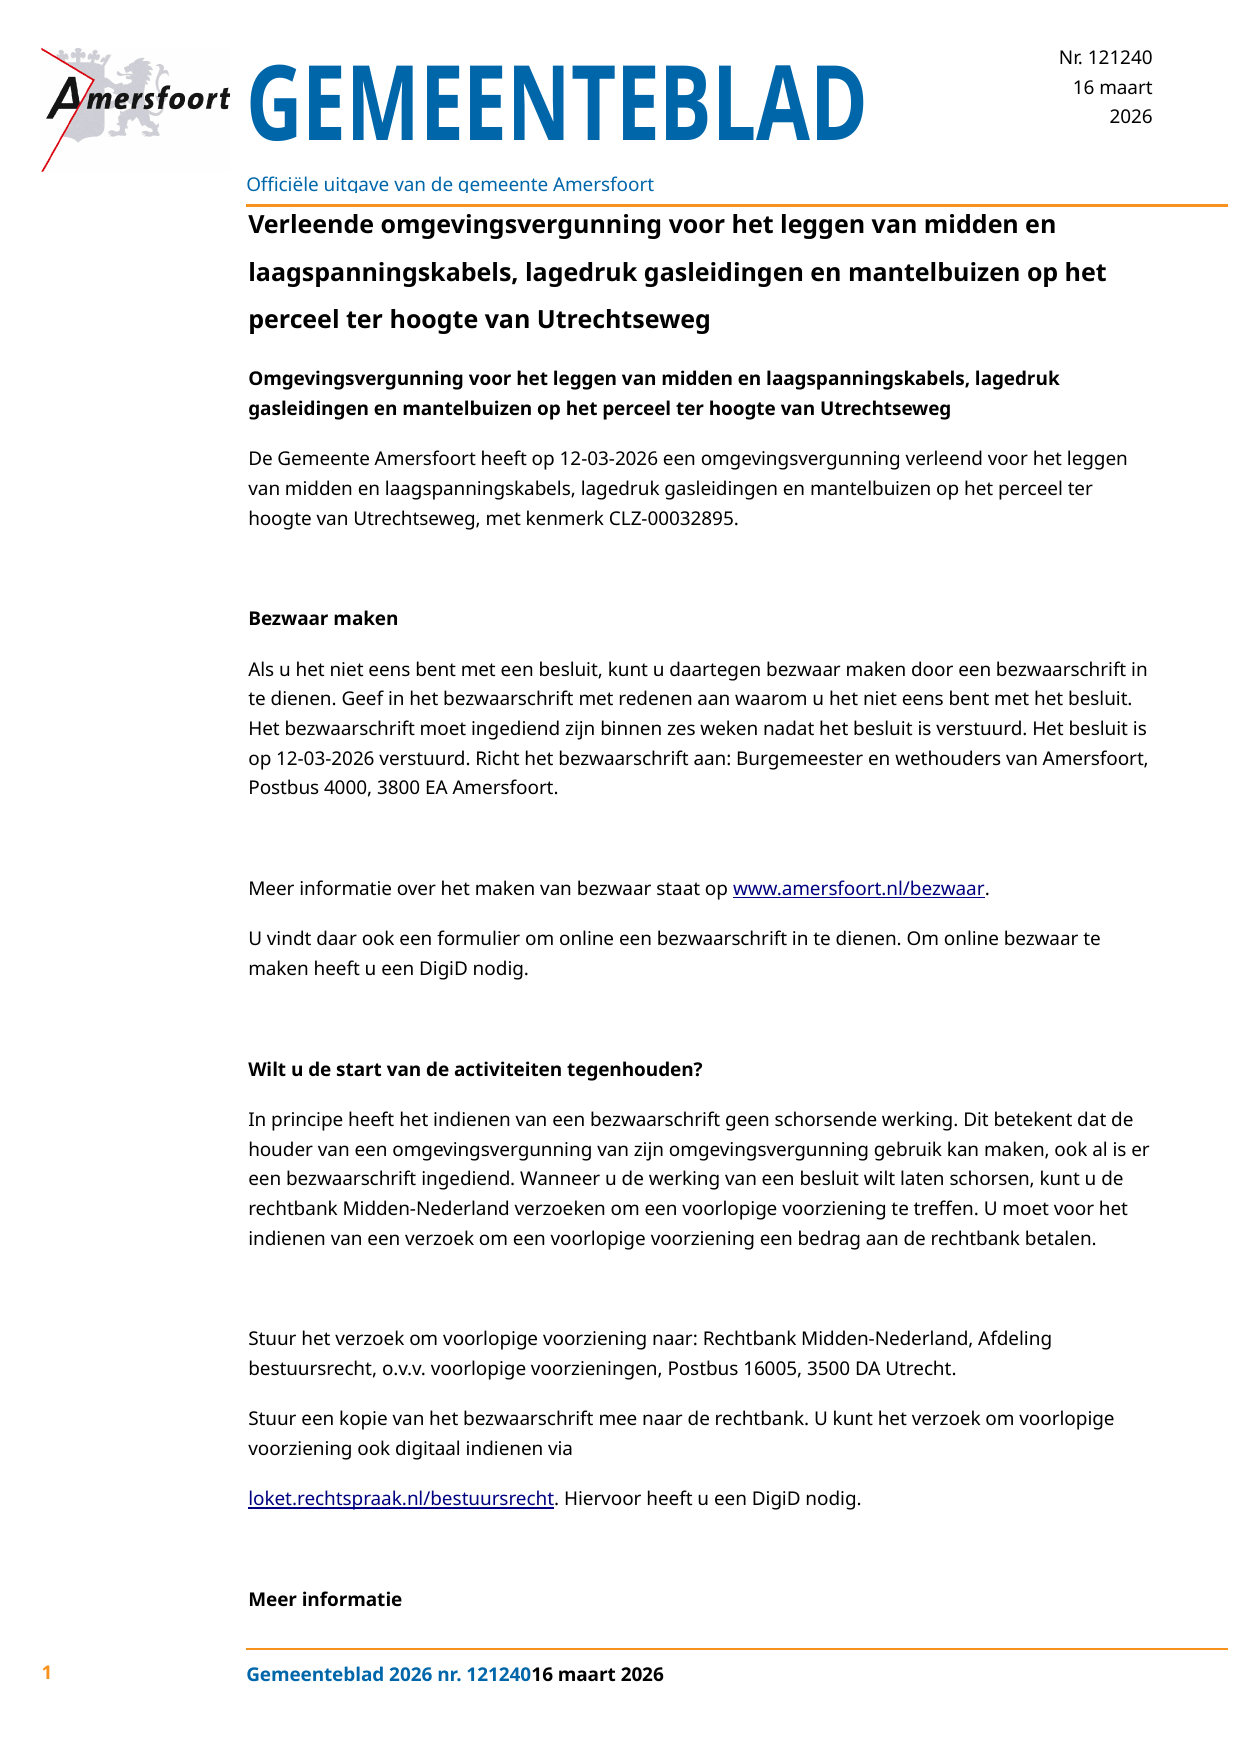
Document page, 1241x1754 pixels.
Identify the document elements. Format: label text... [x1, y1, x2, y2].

text Als u het niet eens bent met een besluit, kunt u daartegen bezwaar maken door een bezwaarschrift in te dienen. Geef in het bezwaarschrift met redenen aan waarom u het niet eens bent met het besluit. Het bezwaarschrift moet ingediend zijn binnen zes weken nadat het besluit is verstuurd. Het besluit is op 12-03-2026 verstuurd. Richt het bezwaarschrift aan: Burgemeester en wethouders van Amersfoort, Postbus 4000, 3800 EA Amersfoort. [248, 656, 1152, 800]
text Bezwaar maken [248, 606, 1152, 631]
text Omgevingsvergunning voor het leggen van midden en laagspanningskabels, lagedruk gasleidingen en mantelbuizen op het perceel ter hoogte van Utrechtseweg [248, 366, 1152, 421]
text Wilt u de start van de activiteiten tegenhouden? [248, 1056, 1152, 1082]
text Stuur een kopie van het bezwaarschrift mee naar de rechtbank. U kunt het verzoek om voorlopige voorziening ook digitaal indienen via [248, 1406, 1152, 1461]
text U vindt daar ook een formulier om online een bezwaarschrift in te dienen. Om online bezwaar te maken heeft u een DigiD nodig. [248, 926, 1152, 981]
text Meer informatie over het maken van bezwaar staat op www.amersfoort.nl/bezwaar. [248, 875, 1152, 901]
text In principe heeft het indienen van een bezwaarschrift geen schorsende werking. Dit betekent dat de houder van een omgevingsvergunning van zijn omgevingsvergunning gebruik kan maken, ook al is er een bezwaarschrift ingediend. Wanneer u de werking van een besluit wilt laten schorsen, kunt u de rechtbank Midden-Nederland verzoeken om een voorlopige voorziening te treffen. U moet voor het indienen van een verzoek om een voorlopige voorziening een bedrag aan de rechtbank betalen. [248, 1106, 1152, 1250]
text Stuur het verzoek om voorlopige voorziening naar: Rechtbank Midden-Nederland, Afdeling bestuursrecht, o.v.v. voorlopige voorzieningen, Postbus 16005, 3500 DA Utrecht. [248, 1326, 1152, 1381]
picture [41, 47, 231, 172]
text Meer informatie [248, 1586, 1152, 1612]
text Verleende omgevingsvergunning voor het leggen van midden en laagspanningskabels, lagedruk gasleidingen en mantelbuizen op het perceel ter hoogte van Utrechtseweg [248, 207, 1152, 336]
text De Gemeente Amersfoort heeft op 12-03-2026 een omgevingsvergunning verleend voor het leggen van midden en laagspanningskabels, lagedruk gasleidingen en mantelbuizen op het perceel ter hoogte van Utrechtseweg, met kenmerk CLZ-00032895. [248, 446, 1152, 530]
text loket.rechtspraak.nl/bestuursrecht. Hiervoor heeft u een DigiD nodig. [248, 1486, 1152, 1511]
